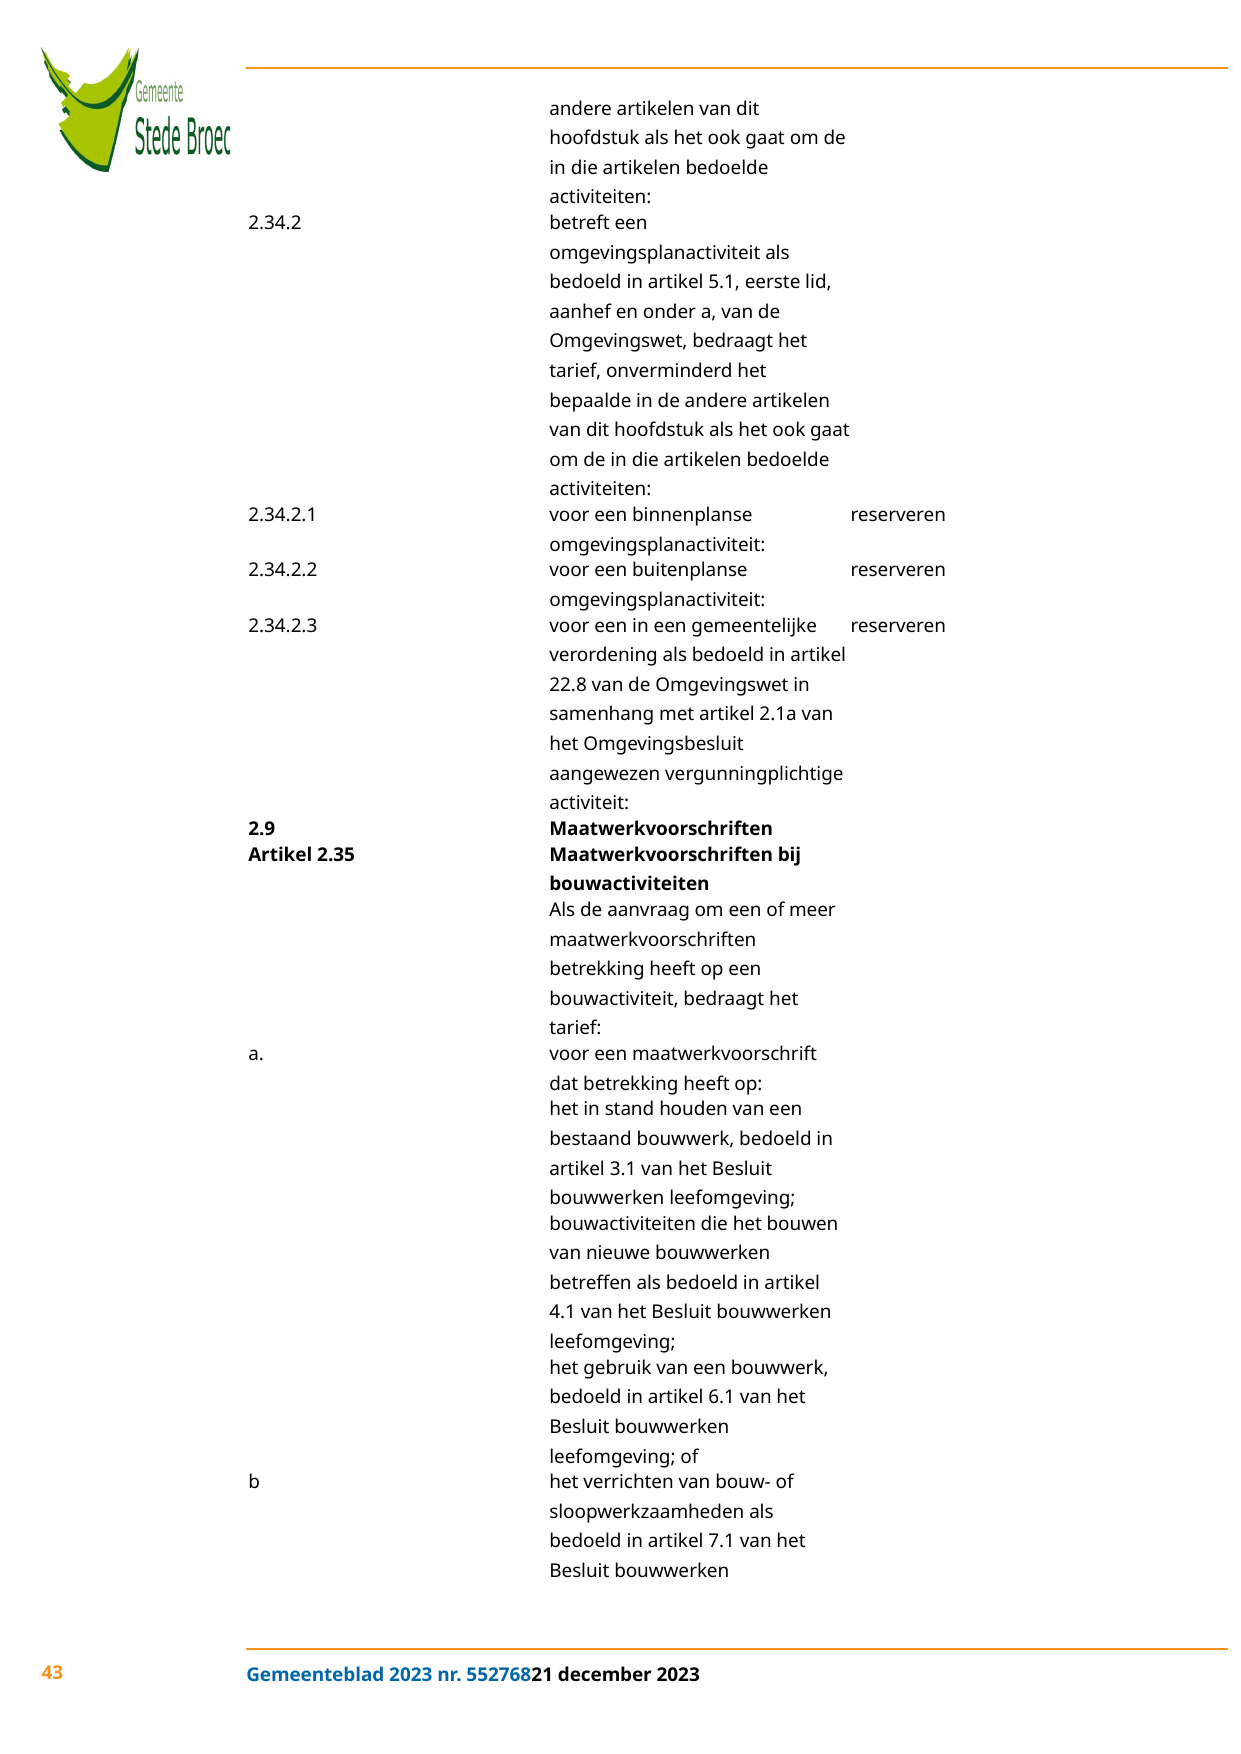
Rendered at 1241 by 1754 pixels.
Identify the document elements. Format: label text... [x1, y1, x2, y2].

table_cell [850, 1469, 1152, 1583]
table_cell [248, 896, 549, 1040]
table_cell [850, 1210, 1152, 1354]
table_cell 2.34.2.2 [248, 557, 549, 612]
table_cell reserveren [850, 501, 1152, 557]
table_cell [850, 209, 1152, 501]
table_cell andere artikelen van dit hoofdstuk als het ook gaat om de in die artikelen bedoelde activiteiten: [549, 95, 850, 209]
table_cell [850, 841, 1152, 896]
table_cell b [248, 1469, 549, 1583]
table_cell voor een in een gemeentelijke verordening als bedoeld in artikel 22.8 van de Omgevingswet in samenhang met artikel 2.1a van het Omgevingsbesluit aangewezen vergunningplichtige activiteit: [549, 612, 850, 815]
table_cell het in stand houden van een bestaand bouwwerk, bedoeld in artikel 3.1 van het Besluit bouwwerken leefomgeving; [549, 1096, 850, 1210]
table_cell voor een maatwerkvoorschrift dat betrekking heeft op: [549, 1040, 850, 1096]
table_cell voor een buitenplanse omgevingsplanactiviteit: [549, 557, 850, 612]
table_cell [850, 1354, 1152, 1468]
table_cell 2.34.2.3 [248, 612, 549, 815]
table_cell het gebruik van een bouwwerk, bedoeld in artikel 6.1 van het Besluit bouwwerken leefomgeving; of [549, 1354, 850, 1468]
table_cell 2.34.2.1 [248, 501, 549, 557]
table_cell Artikel 2.35 [248, 841, 549, 896]
table_cell [248, 95, 549, 209]
table_cell [850, 1096, 1152, 1210]
picture [41, 47, 231, 172]
table_cell Maatwerkvoorschriften [549, 815, 850, 841]
table_cell [850, 1040, 1152, 1096]
table_cell Maatwerkvoorschriften bij bouwactiviteiten [549, 841, 850, 896]
table_cell voor een binnenplanse omgevingsplanactiviteit: [549, 501, 850, 557]
table_cell betreft een omgevingsplanactiviteit als bedoeld in artikel 5.1, eerste lid, aanhef en onder a, van de Omgevingswet, bedraagt het tarief, onverminderd het bepaalde in de andere artikelen van dit hoofdstuk als het ook gaat om de in die artikelen bedoelde activiteiten: [549, 209, 850, 501]
table_cell 2.34.2 [248, 209, 549, 501]
table_cell a. [248, 1040, 549, 1096]
table_cell het verrichten van bouw- of sloopwerkzaamheden als bedoeld in artikel 7.1 van het Besluit bouwwerken [549, 1469, 850, 1583]
table_cell [850, 896, 1152, 1040]
table_cell [248, 1210, 549, 1354]
table_cell bouwactiviteiten die het bouwen van nieuwe bouwwerken betreffen als bedoeld in artikel 4.1 van het Besluit bouwwerken leefomgeving; [549, 1210, 850, 1354]
table_cell [248, 1354, 549, 1468]
table_cell 2.9 [248, 815, 549, 841]
table_cell [850, 95, 1152, 209]
table_cell reserveren [850, 612, 1152, 815]
table_cell [248, 1096, 549, 1210]
table_cell [850, 815, 1152, 841]
table_cell Als de aanvraag om een of meer maatwerkvoorschriften betrekking heeft op een bouwactiviteit, bedraagt het tarief: [549, 896, 850, 1040]
table_cell reserveren [850, 557, 1152, 612]
